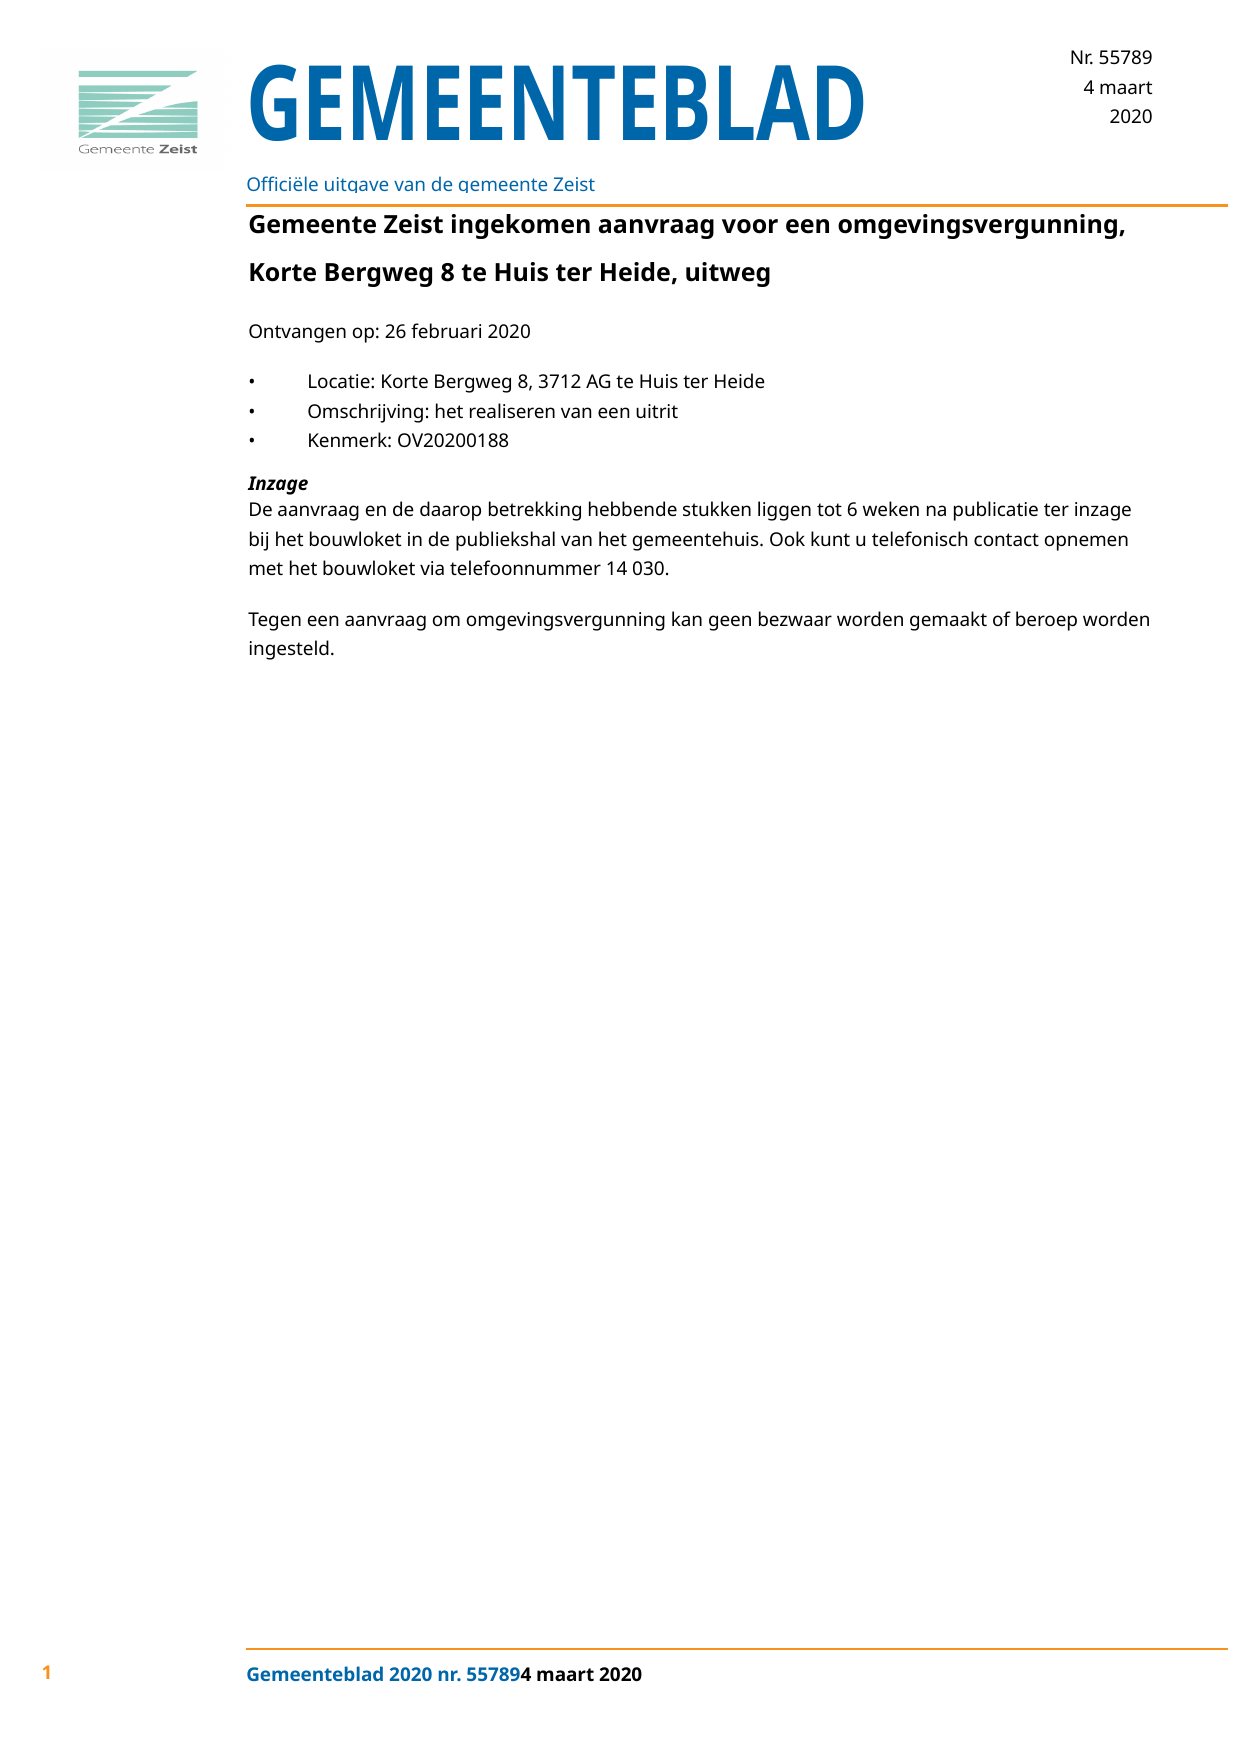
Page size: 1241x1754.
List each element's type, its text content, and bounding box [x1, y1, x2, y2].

text De aanvraag en de daarop betrekking hebbende stukken liggen tot 6 weken na publicatie ter inzage bij het bouwloket in de publiekshal van het gemeentehuis. Ook kunt u telefonisch contact opnemen met het bouwloket via telefoonnummer 14 030. [248, 496, 1152, 581]
text Tegen een aanvraag om omgevingsvergunning kan geen bezwaar worden gemaakt of beroep worden ingesteld. [248, 606, 1152, 661]
list Kenmerk: OV20200188 [248, 427, 1152, 453]
text Gemeente Zeist ingekomen aanvraag voor een omgevingsvergunning, Korte Bergweg 8 te Huis ter Heide, uitweg [248, 207, 1152, 288]
picture [41, 47, 231, 172]
list Locatie: Korte Bergweg 8, 3712 AG te Huis ter Heide [248, 368, 1152, 394]
text Ontvangen op: 26 februari 2020 [248, 318, 1152, 344]
list Omschrijving: het realiseren van een uitrit [248, 398, 1152, 424]
text Inzage [248, 471, 1152, 496]
